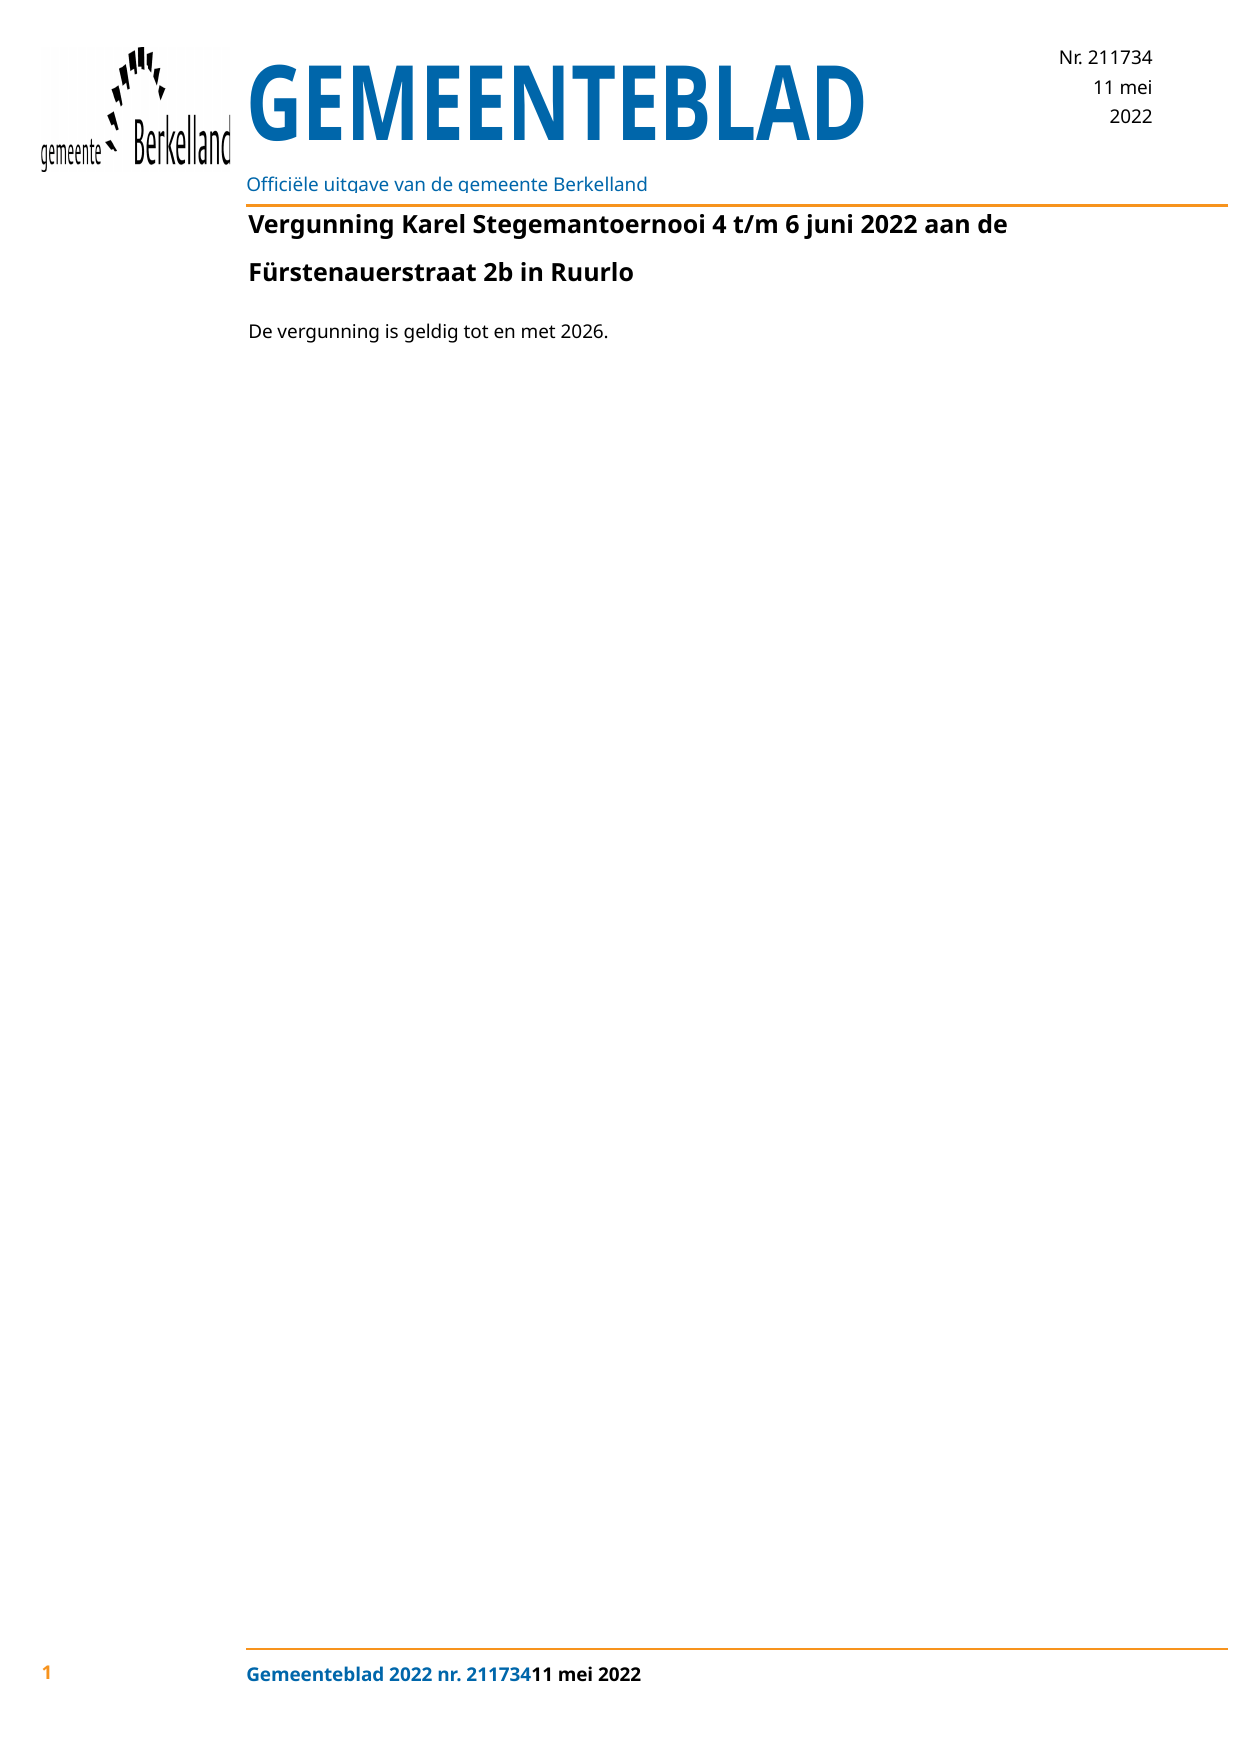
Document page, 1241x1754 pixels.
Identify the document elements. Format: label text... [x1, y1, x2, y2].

picture [41, 47, 231, 172]
text Vergunning Karel Stegemantoernooi 4 t/m 6 juni 2022 aan de Fürstenauerstraat 2b in Ruurlo [248, 207, 1152, 288]
text De vergunning is geldig tot en met 2026. [248, 318, 1152, 344]
